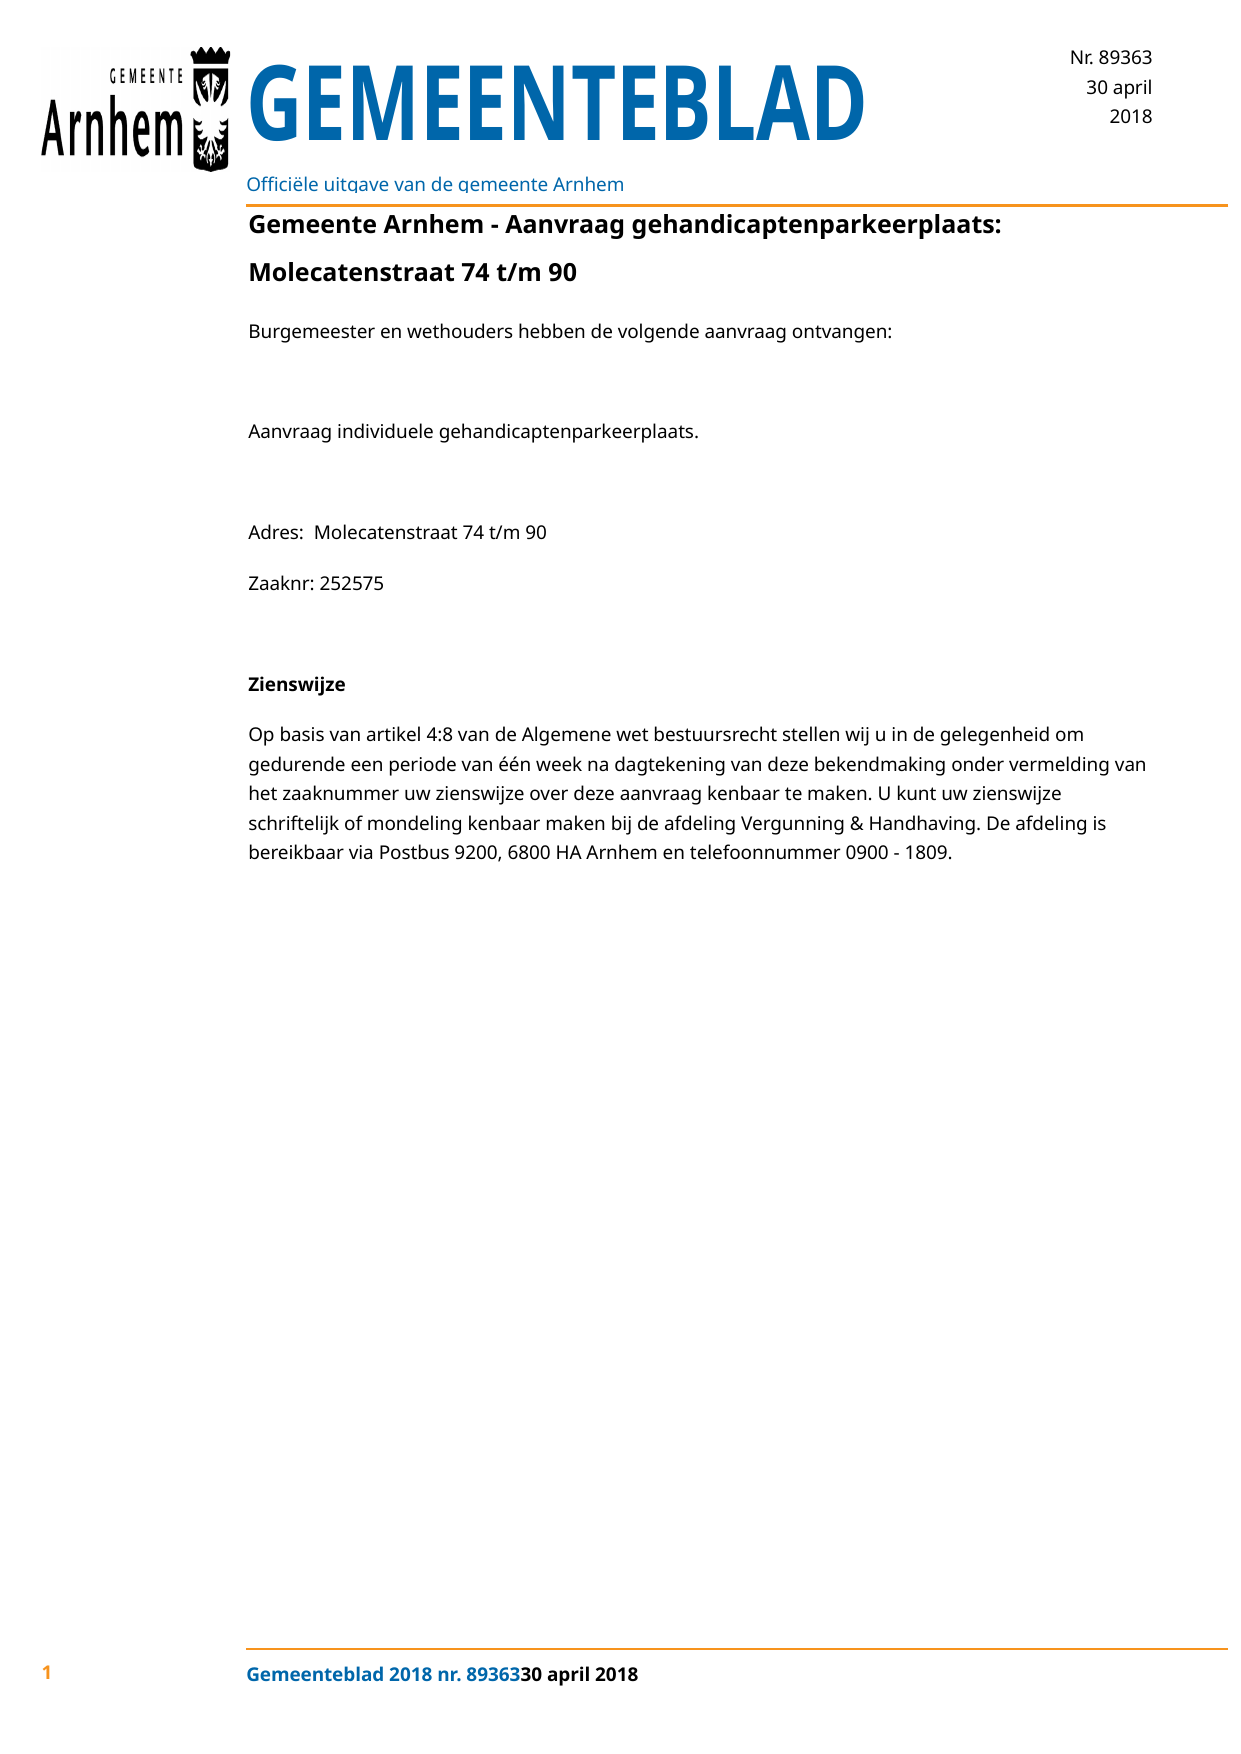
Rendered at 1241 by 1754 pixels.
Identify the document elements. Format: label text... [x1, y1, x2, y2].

text Zaaknr: 252575 [248, 570, 1152, 596]
text Burgemeester en wethouders hebben de volgende aanvraag ontvangen: [248, 318, 1152, 344]
text Aanvraag individuele gehandicaptenparkeerplaats. [248, 419, 1152, 444]
text Zienswijze [248, 671, 1152, 697]
text Op basis van artikel 4:8 van de Algemene wet bestuursrecht stellen wij u in de gelegenheid om gedurende een periode van één week na dagtekening van deze bekendmaking onder vermelding van het zaaknummer uw zienswijze over deze aanvraag kenbaar te maken. U kunt uw zienswijze schriftelijk of mondeling kenbaar maken bij de afdeling Vergunning & Handhaving. De afdeling is bereikbaar via Postbus 9200, 6800 HA Arnhem en telefoonnummer 0900 - 1809. [248, 721, 1152, 865]
text Adres: Molecatenstraat 74 t/m 90 [248, 519, 1152, 545]
picture [41, 47, 231, 172]
text Gemeente Arnhem - Aanvraag gehandicaptenparkeerplaats: Molecatenstraat 74 t/m 90 [248, 207, 1152, 288]
